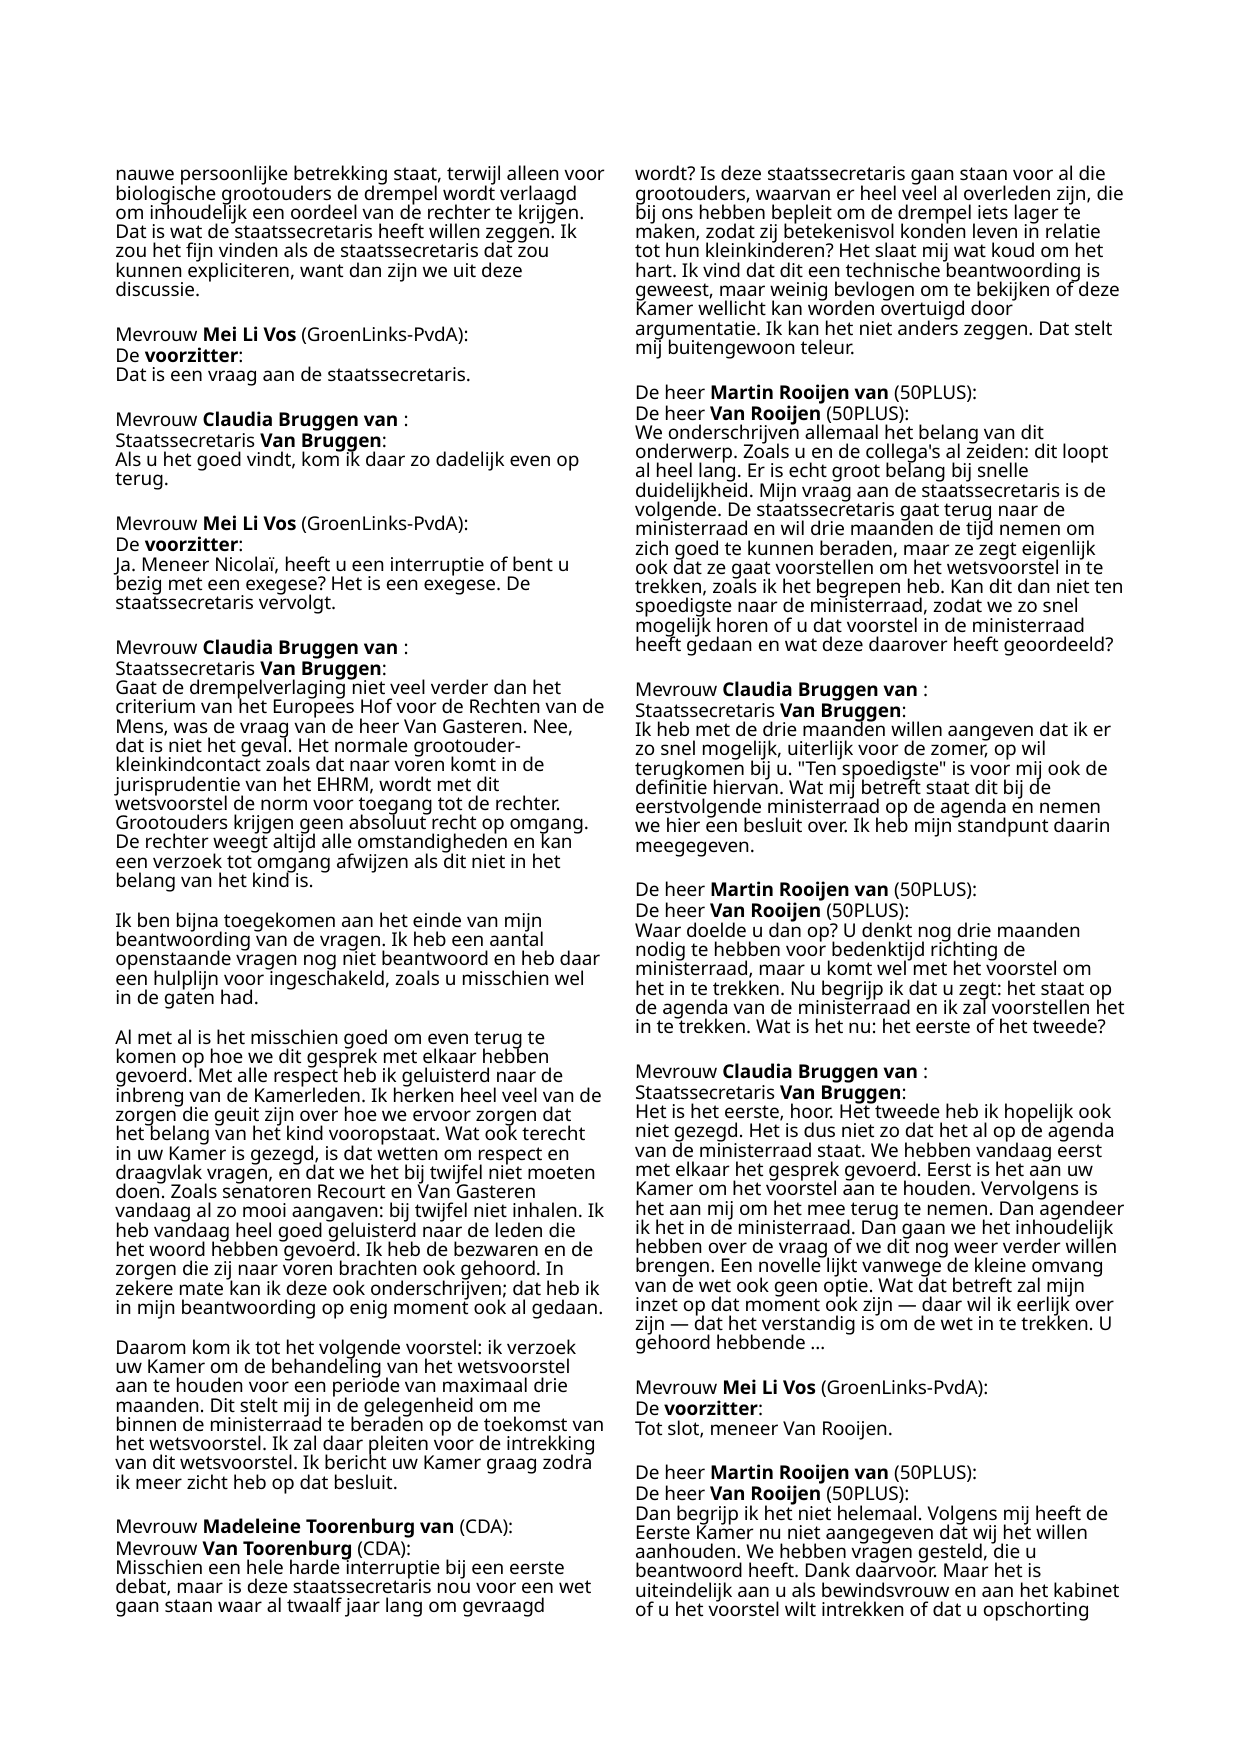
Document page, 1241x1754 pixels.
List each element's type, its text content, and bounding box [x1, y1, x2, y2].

text Dat is een vraag aan de staatssecretaris. [115, 366, 605, 385]
text Mevrouw Madeleine Toorenburg van (CDA): [115, 1514, 605, 1539]
text De voorzitter: [635, 1400, 1125, 1419]
text Mevrouw Claudia Bruggen van : [115, 406, 605, 432]
text Staatssecretaris Van Bruggen: [115, 660, 605, 679]
text Mevrouw Mei Li Vos (GroenLinks-PvdA): [115, 321, 605, 347]
text De voorzitter: [115, 536, 605, 556]
text We onderschrijven allemaal het belang van dit onderwerp. Zoals u en de collega's al zeiden: dit loopt al heel lang. Er is echt groot belang bij snelle duidelijkheid. Mijn vraag aan de staatssecretaris is de volgende. De staatssecretaris gaat terug naar de ministerraad en wil drie maanden de tijd nemen om zich goed te kunnen beraden, maar ze zegt eigenlijk ook dat ze gaat voorstellen om het wetsvoorstel in te trekken, zoals ik het begrepen heb. Kan dit dan niet ten spoedigste naar de ministerraad, zodat we zo snel mogelijk horen of u dat voorstel in de ministerraad heeft gedaan en wat deze daarover heeft geoordeeld? [635, 424, 1125, 655]
text Mevrouw Claudia Bruggen van : [635, 1058, 1125, 1084]
text De heer Martin Rooijen van (50PLUS): [635, 877, 1125, 902]
text De heer Martin Rooijen van (50PLUS): [635, 1459, 1125, 1485]
text Dan begrijp ik het niet helemaal. Volgens mij heeft de Eerste Kamer nu niet aangegeven dat wij het willen aanhouden. We hebben vragen gesteld, die u beantwoord heeft. Dank daarvoor. Maar het is uiteindelijk aan u als bewindsvrouw en aan het kabinet of u het voorstel wilt intrekken of dat u opschorting [635, 1504, 1125, 1620]
text Het is het eerste, hoor. Het tweede heb ik hopelijk ook niet gezegd. Het is dus niet zo dat het al op de agenda van de ministerraad staat. We hebben vandaag eerst met elkaar het gesprek gevoerd. Eerst is het aan uw Kamer om het voorstel aan te houden. Vervolgens is het aan mij om het mee terug te nemen. Dan agendeer ik het in de ministerraad. Dan gaan we het inhoudelijk hebben over de vraag of we dit nog weer verder willen brengen. Een novelle lijkt vanwege de kleine omvang van de wet ook geen optie. Wat dat betreft zal mijn inzet op dat moment ook zijn — daar wil ik eerlijk over zijn — dat het verstandig is om de wet in te trekken. U gehoord hebbende … [635, 1103, 1125, 1354]
text De heer Van Rooijen (50PLUS): [635, 1485, 1125, 1504]
text Staatssecretaris Van Bruggen: [635, 1084, 1125, 1103]
text Waar doelde u dan op? U denkt nog drie maanden nodig te hebben voor bedenktijd richting de ministerraad, maar u komt wel met het voorstel om het in te trekken. Nu begrijp ik dat u zegt: het staat op de agenda van de ministerraad en ik zal voorstellen het in te trekken. Wat is het nu: het eerste of het tweede? [635, 922, 1125, 1037]
text Misschien een hele harde interruptie bij een eerste debat, maar is deze staatssecretaris nou voor een wet gaan staan waar al twaalf jaar lang om gevraagd [115, 1559, 605, 1617]
text Mevrouw Claudia Bruggen van : [635, 676, 1125, 702]
text Ja. Meneer Nicolaï, heeft u een interruptie of bent u bezig met een exegese? Het is een exegese. De staatssecretaris vervolgt. [115, 556, 605, 613]
text nauwe persoonlijke betrekking staat, terwijl alleen voor biologische grootouders de drempel wordt verlaagd om inhoudelijk een oordeel van de rechter te krijgen. Dat is wat de staatssecretaris heeft willen zeggen. Ik zou het fijn vinden als de staatssecretaris dat zou kunnen expliciteren, want dan zijn we uit deze discussie. [115, 165, 605, 300]
text Mevrouw Claudia Bruggen van : [115, 634, 605, 660]
text De heer Van Rooijen (50PLUS): [635, 404, 1125, 424]
text De heer Van Rooijen (50PLUS): [635, 902, 1125, 922]
text Staatssecretaris Van Bruggen: [635, 702, 1125, 721]
text Mevrouw Mei Li Vos (GroenLinks-PvdA): [635, 1374, 1125, 1400]
text Mevrouw Mei Li Vos (GroenLinks-PvdA): [115, 511, 605, 536]
text Al met al is het misschien goed om even terug te komen op hoe we dit gesprek met elkaar hebben gevoerd. Met alle respect heb ik geluisterd naar de inbreng van de Kamerleden. Ik herken heel veel van de zorgen die geuit zijn over hoe we ervoor zorgen dat het belang van het kind vooropstaat. Wat ook terecht in uw Kamer is gezegd, is dat wetten om respect en draagvlak vragen, en dat we het bij twijfel niet moeten doen. Zoals senatoren Recourt en Van Gasteren vandaag al zo mooi aangaven: bij twijfel niet inhalen. Ik heb vandaag heel goed geluisterd naar de leden die het woord hebben gevoerd. Ik heb de bezwaren en de zorgen die zij naar voren brachten ook gehoord. In zekere mate kan ik deze ook onderschrijven; dat heb ik in mijn beantwoording op enig moment ook al gedaan. [115, 1029, 605, 1318]
text Gaat de drempelverlaging niet veel verder dan het criterium van het Europees Hof voor de Rechten van de Mens, was de vraag van de heer Van Gasteren. Nee, dat is niet het geval. Het normale grootouder-kleinkindcontact zoals dat naar voren komt in de jurisprudentie van het EHRM, wordt met dit wetsvoorstel de norm voor toegang tot de rechter. Grootouders krijgen geen absoluut recht op omgang. De rechter weegt altijd alle omstandigheden en kan een verzoek tot omgang afwijzen als dit niet in het belang van het kind is. [115, 679, 605, 891]
text Als u het goed vindt, kom ik daar zo dadelijk even op terug. [115, 451, 605, 490]
text Ik heb met de drie maanden willen aangeven dat ik er zo snel mogelijk, uiterlijk voor de zomer, op wil terugkomen bij u. "Ten spoedigste" is voor mij ook de definitie hiervan. Wat mij betreft staat dit bij de eerstvolgende ministerraad op de agenda en nemen we hier een besluit over. Ik heb mijn standpunt daarin meegegeven. [635, 721, 1125, 856]
text Daarom kom ik tot het volgende voorstel: ik verzoek uw Kamer om de behandeling van het wetsvoorstel aan te houden voor een periode van maximaal drie maanden. Dit stelt mij in de gelegenheid om me binnen de ministerraad te beraden op de toekomst van het wetsvoorstel. Ik zal daar pleiten voor de intrekking van dit wetsvoorstel. Ik bericht uw Kamer graag zodra ik meer zicht heb op dat besluit. [115, 1339, 605, 1493]
text De voorzitter: [115, 347, 605, 366]
text Ik ben bijna toegekomen aan het einde van mijn beantwoording van de vragen. Ik heb een aantal openstaande vragen nog niet beantwoord en heb daar een hulplijn voor ingeschakeld, zoals u misschien wel in de gaten had. [115, 912, 605, 1008]
text De heer Martin Rooijen van (50PLUS): [635, 379, 1125, 404]
text wordt? Is deze staatssecretaris gaan staan voor al die grootouders, waarvan er heel veel al overleden zijn, die bij ons hebben bepleit om de drempel iets lager te maken, zodat zij betekenisvol konden leven in relatie tot hun kleinkinderen? Het slaat mij wat koud om het hart. Ik vind dat dit een technische beantwoording is geweest, maar weinig bevlogen om te bekijken of deze Kamer wellicht kan worden overtuigd door argumentatie. Ik kan het niet anders zeggen. Dat stelt mij buitengewoon teleur. [635, 165, 1125, 358]
text Staatssecretaris Van Bruggen: [115, 432, 605, 451]
text Tot slot, meneer Van Rooijen. [635, 1419, 1125, 1439]
text Mevrouw Van Toorenburg (CDA): [115, 1539, 605, 1559]
